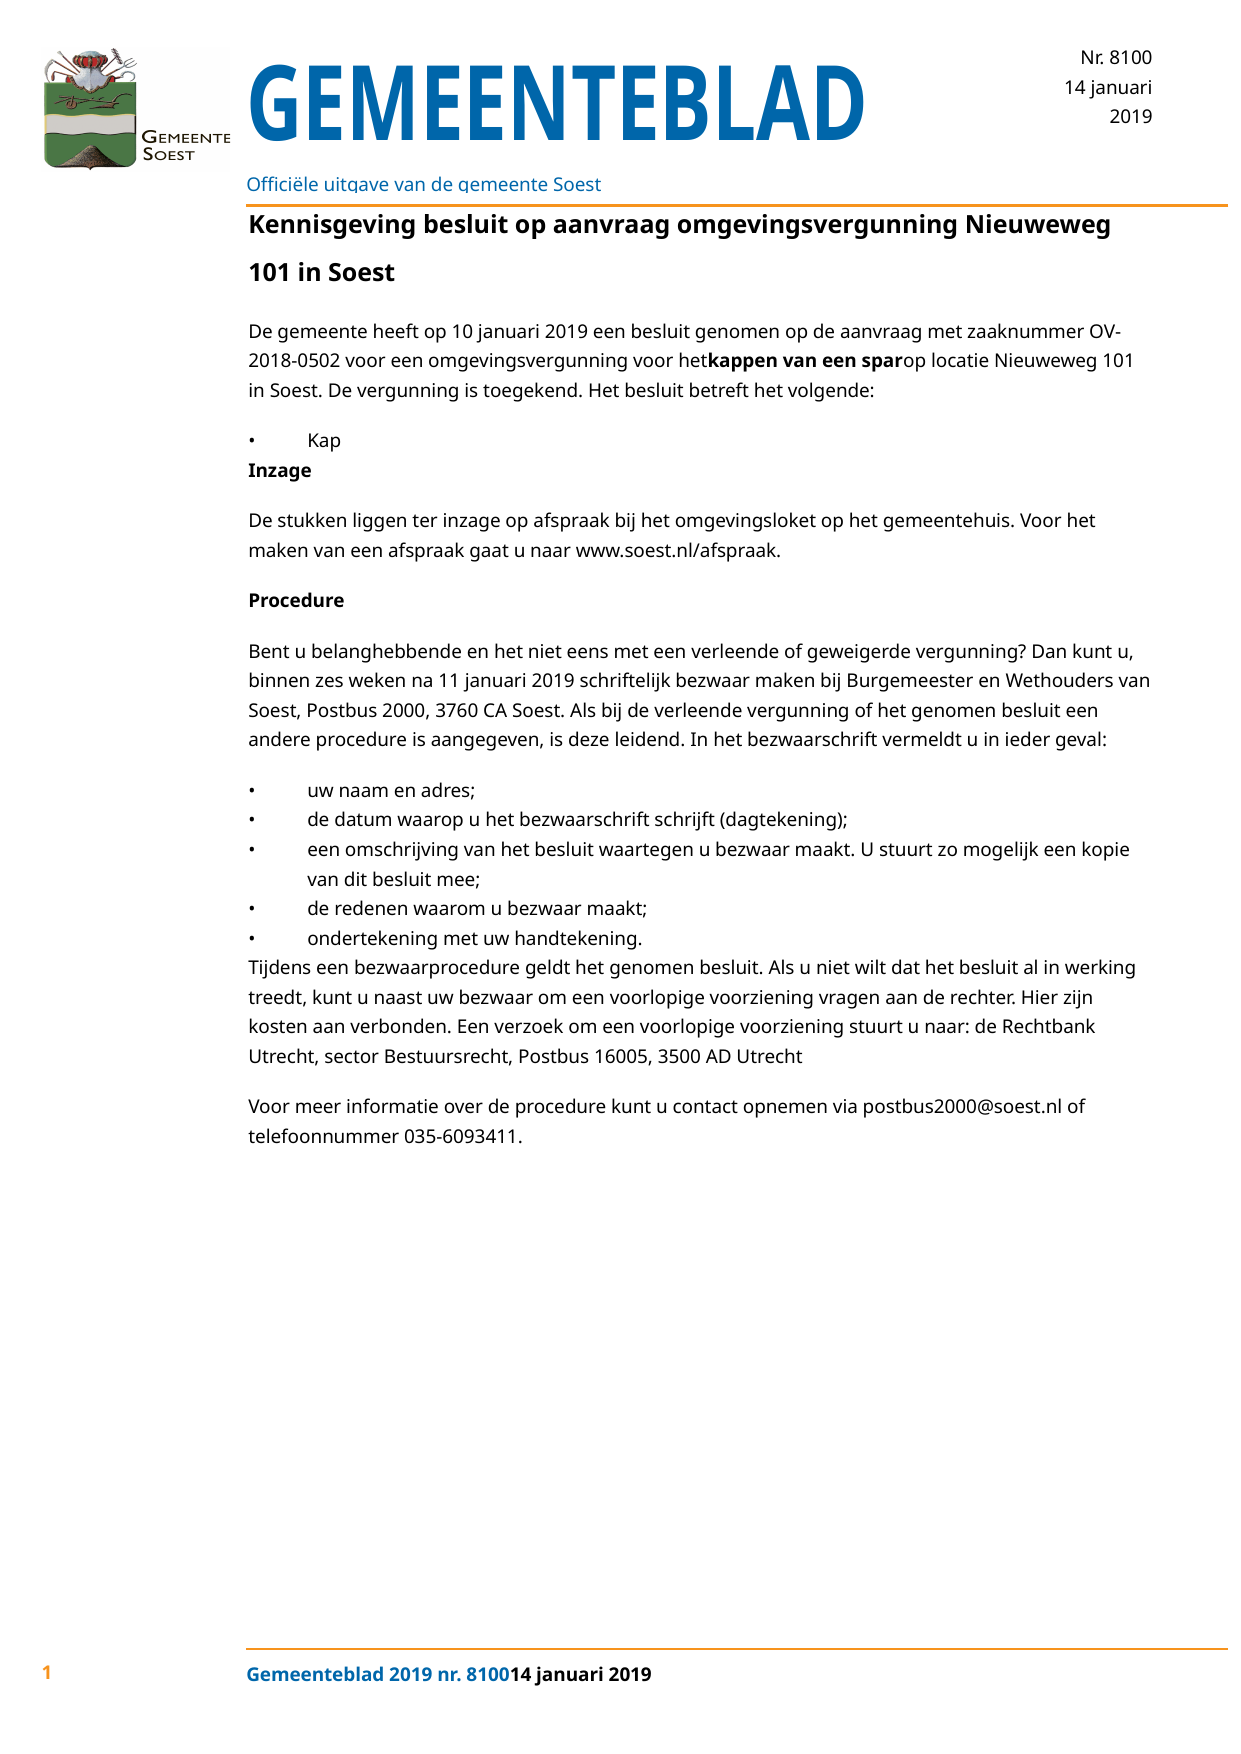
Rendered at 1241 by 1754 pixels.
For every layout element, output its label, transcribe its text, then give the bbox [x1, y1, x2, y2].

list Kap [248, 427, 1152, 453]
list de datum waarop u het bezwaarschrift schrijft (dagtekening); [248, 807, 1152, 832]
text De stukken liggen ter inzage op afspraak bij het omgevingsloket op het gemeentehuis. Voor het maken van een afspraak gaat u naar www.soest.nl/afspraak. [248, 507, 1152, 563]
text Bent u belanghebbende en het niet eens met een verleende of geweigerde vergunning? Dan kunt u, binnen zes weken na 11 januari 2019 schriftelijk bezwaar maken bij Burgemeester en Wethouders van Soest, Postbus 2000, 3760 CA Soest. Als bij de verleende vergunning of het genomen besluit een andere procedure is aangegeven, is deze leidend. In het bezwaarschrift vermeldt u in ieder geval: [248, 638, 1152, 752]
text Inzage [248, 457, 1152, 483]
list ondertekening met uw handtekening. [248, 925, 1152, 951]
list uw naam en adres; [248, 777, 1152, 803]
list de redenen waarom u bezwaar maakt; [248, 895, 1152, 921]
text De gemeente heeft op 10 januari 2019 een besluit genomen op de aanvraag met zaaknummer OV-2018-0502 voor een omgevingsvergunning voor hetkappen van een sparop locatie Nieuweweg 101 in Soest. De vergunning is toegekend. Het besluit betreft het volgende: [248, 318, 1152, 403]
list een omschrijving van het besluit waartegen u bezwaar maakt. U stuurt zo mogelijk een kopie van dit besluit mee; [248, 836, 1152, 892]
text Voor meer informatie over de procedure kunt u contact opnemen via postbus2000@soest.nl of telefoonnummer 035-6093411. [248, 1094, 1152, 1149]
text Procedure [248, 587, 1152, 613]
text Kennisgeving besluit op aanvraag omgevingsvergunning Nieuweweg 101 in Soest [248, 207, 1152, 288]
picture [41, 47, 231, 172]
text Tijdens een bezwaarprocedure geldt het genomen besluit. Als u niet wilt dat het besluit al in werking treedt, kunt u naast uw bezwaar om een voorlopige voorziening vragen aan de rechter. Hier zijn kosten aan verbonden. Een verzoek om een voorlopige voorziening stuurt u naar: de Rechtbank Utrecht, sector Bestuursrecht, Postbus 16005, 3500 AD Utrecht [248, 954, 1152, 1069]
